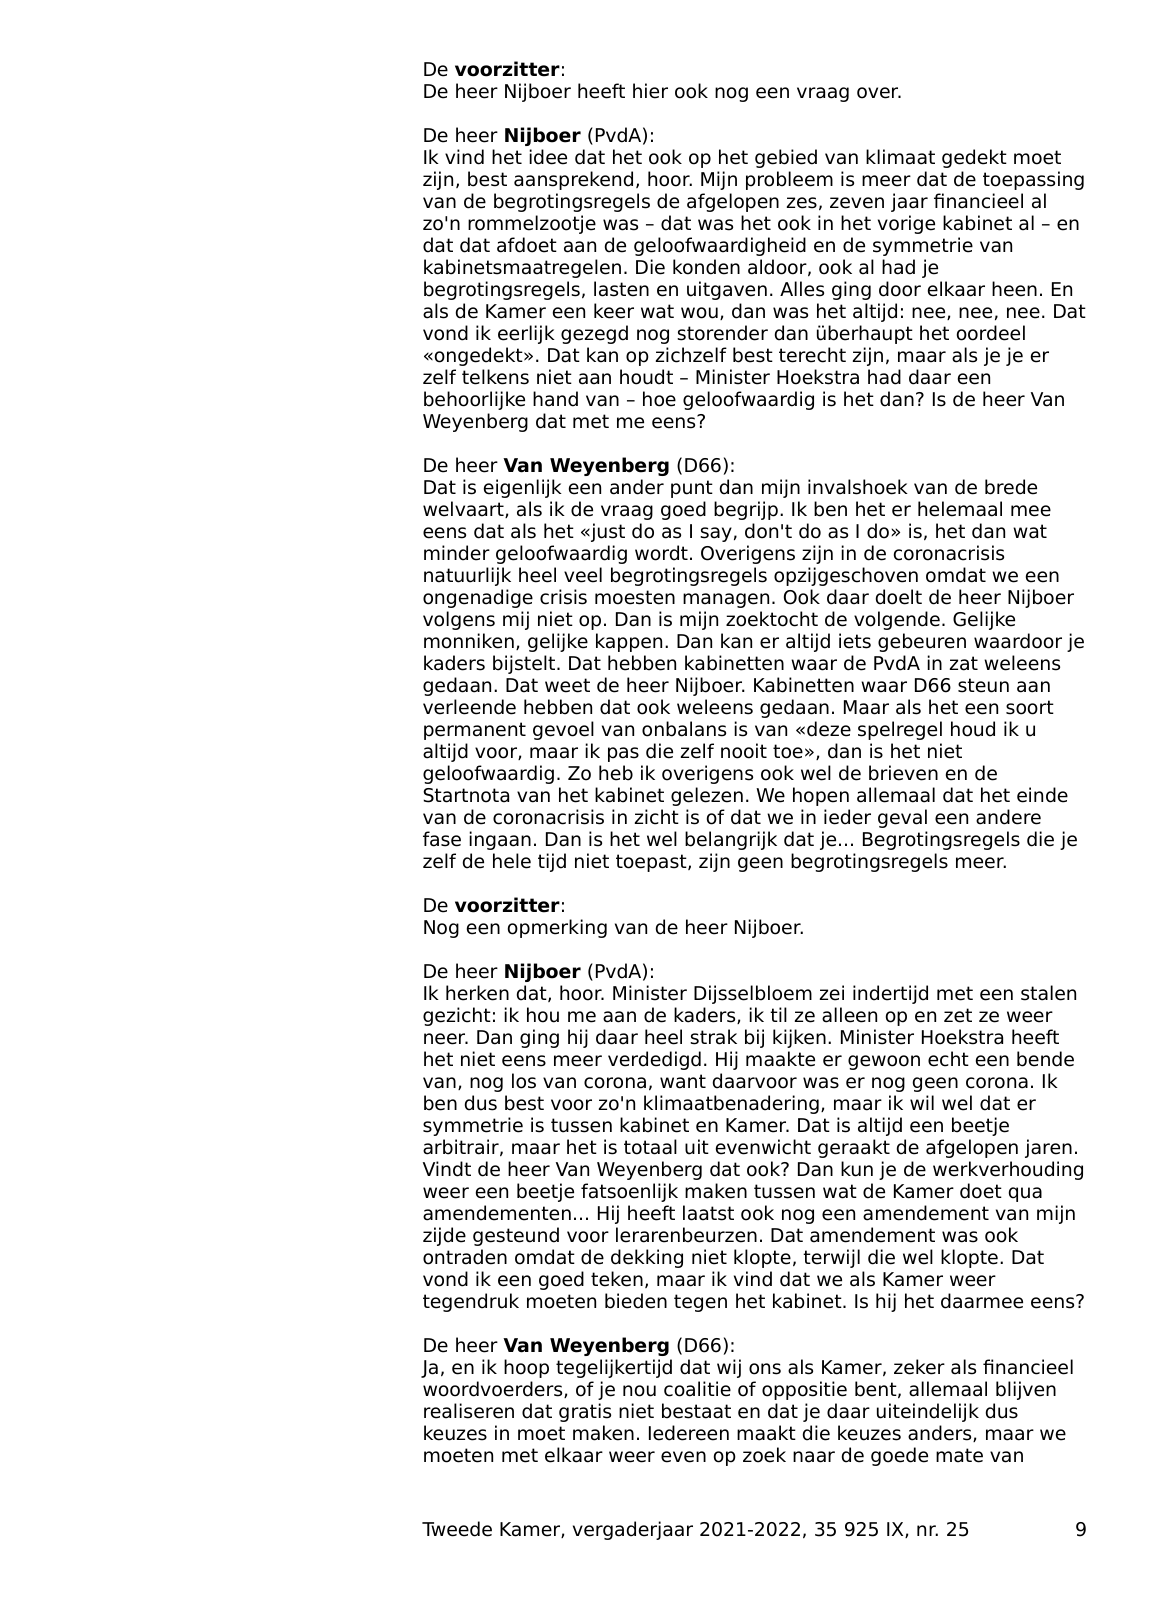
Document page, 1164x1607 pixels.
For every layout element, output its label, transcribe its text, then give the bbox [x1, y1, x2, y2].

text De heer Van Weyenberg (D66): [422, 455, 1087, 477]
text De voorzitter: [422, 59, 1087, 81]
text Ik vind het idee dat het ook op het gebied van klimaat gedekt moet zijn, best aansprekend, hoor. Mijn probleem is meer dat de toepassing van de begrotingsregels de afgelopen zes, zeven jaar financieel al zo'n rommelzootje was – dat was het ook in het vorige kabinet al – en dat dat afdoet aan de geloofwaardigheid en de symmetrie van kabinetsmaatregelen. Die konden aldoor, ook al had je begrotingsregels, lasten en uitgaven. Alles ging door elkaar heen. En als de Kamer een keer wat wou, dan was het altijd: nee, nee, nee. Dat vond ik eerlijk gezegd nog storender dan überhaupt het oordeel «ongedekt». Dat kan op zichzelf best terecht zijn, maar als je je er zelf telkens niet aan houdt – Minister Hoekstra had daar een behoorlijke hand van – hoe geloofwaardig is het dan? Is de heer Van Weyenberg dat met me eens? [422, 147, 1087, 433]
text De heer Nijboer heeft hier ook nog een vraag over. [422, 81, 1087, 103]
text Nog een opmerking van de heer Nijboer. [422, 917, 1087, 939]
text De heer Van Weyenberg (D66): [422, 1335, 1087, 1357]
text Ik herken dat, hoor. Minister Dijsselbloem zei indertijd met een stalen gezicht: ik hou me aan de kaders, ik til ze alleen op en zet ze weer neer. Dan ging hij daar heel strak bij kijken. Minister Hoekstra heeft het niet eens meer verdedigd. Hij maakte er gewoon echt een bende van, nog los van corona, want daarvoor was er nog geen corona. Ik ben dus best voor zo'n klimaatbenadering, maar ik wil wel dat er symmetrie is tussen kabinet en Kamer. Dat is altijd een beetje arbitrair, maar het is totaal uit evenwicht geraakt de afgelopen jaren. Vindt de heer Van Weyenberg dat ook? Dan kun je de werkverhouding weer een beetje fatsoenlijk maken tussen wat de Kamer doet qua amendementen... Hij heeft laatst ook nog een amendement van mijn zijde gesteund voor lerarenbeurzen. Dat amendement was ook ontraden omdat de dekking niet klopte, terwijl die wel klopte. Dat vond ik een goed teken, maar ik vind dat we als Kamer weer tegendruk moeten bieden tegen het kabinet. Is hij het daarmee eens? [422, 983, 1087, 1313]
text De heer Nijboer (PvdA): [422, 961, 1087, 983]
text De heer Nijboer (PvdA): [422, 125, 1087, 147]
text De voorzitter: [422, 895, 1087, 917]
text Dat is eigenlijk een ander punt dan mijn invalshoek van de brede welvaart, als ik de vraag goed begrijp. Ik ben het er helemaal mee eens dat als het «just do as I say, don't do as I do» is, het dan wat minder geloofwaardig wordt. Overigens zijn in de coronacrisis natuurlijk heel veel begrotingsregels opzijgeschoven omdat we een ongenadige crisis moesten managen. Ook daar doelt de heer Nijboer volgens mij niet op. Dan is mijn zoektocht de volgende. Gelijke monniken, gelijke kappen. Dan kan er altijd iets gebeuren waardoor je kaders bijstelt. Dat hebben kabinetten waar de PvdA in zat weleens gedaan. Dat weet de heer Nijboer. Kabinetten waar D66 steun aan verleende hebben dat ook weleens gedaan. Maar als het een soort permanent gevoel van onbalans is van «deze spelregel houd ik u altijd voor, maar ik pas die zelf nooit toe», dan is het niet geloofwaardig. Zo heb ik overigens ook wel de brieven en de Startnota van het kabinet gelezen. We hopen allemaal dat het einde van de coronacrisis in zicht is of dat we in ieder geval een andere fase ingaan. Dan is het wel belangrijk dat je... Begrotingsregels die je zelf de hele tijd niet toepast, zijn geen begrotingsregels meer. [422, 477, 1087, 873]
text Ja, en ik hoop tegelijkertijd dat wij ons als Kamer, zeker als financieel woordvoerders, of je nou coalitie of oppositie bent, allemaal blijven realiseren dat gratis niet bestaat en dat je daar uiteindelijk dus keuzes in moet maken. Iedereen maakt die keuzes anders, maar we moeten met elkaar weer even op zoek naar de goede mate van [422, 1357, 1087, 1467]
